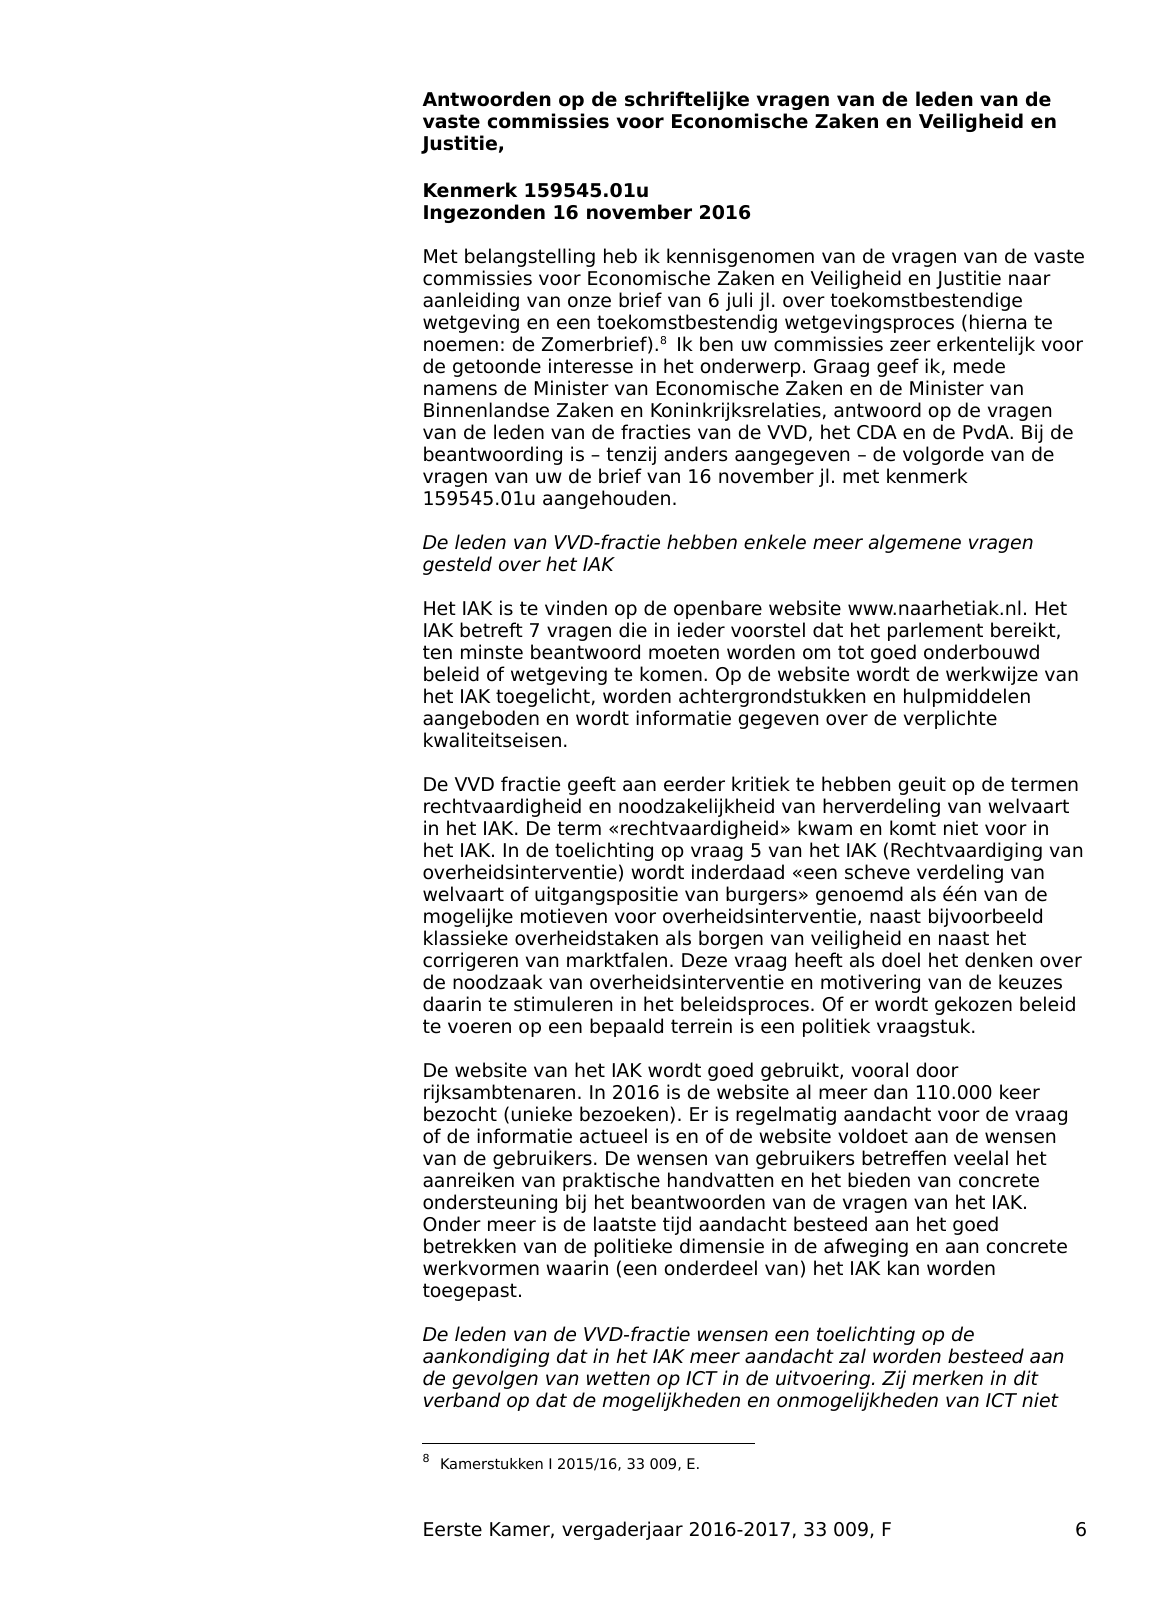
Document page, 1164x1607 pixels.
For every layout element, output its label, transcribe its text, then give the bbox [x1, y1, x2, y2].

subtitle Antwoorden op de schriftelijke vragen van de leden van de vaste commissies voor Economische Zaken en Veiligheid en Justitie, [422, 89, 1087, 155]
text Ingezonden 16 november 2016 [422, 202, 1087, 224]
text Met belangstelling heb ik kennisgenomen van de vragen van de vaste commissies voor Economische Zaken en Veiligheid en Justitie naar aanleiding van onze brief van 6 juli jl. over toekomstbestendige wetgeving en een toekomstbestendig wetgevingsproces (hierna te noemen: de Zomerbrief). Ik ben uw commissies zeer erkentelijk voor de getoonde interesse in het onderwerp. Graag geef ik, mede namens de Minister van Economische Zaken en de Minister van Binnenlandse Zaken en Koninkrijksrelaties, antwoord op de vragen van de leden van de fracties van de VVD, het CDA en de PvdA. Bij de beantwoording is – tenzij anders aangegeven – de volgorde van de vragen van uw de brief van 16 november jl. met kenmerk 159545.01u aangehouden. [422, 246, 1087, 510]
text Kenmerk 159545.01u [422, 180, 1087, 202]
text Kamerstukken I 2015/16, 33 009, E. [422, 1452, 1087, 1474]
text De leden van VVD-fractie hebben enkele meer algemene vragen gesteld over het IAK [422, 532, 1087, 576]
text Het IAK is te vinden op de openbare website www.naarhetiak.nl. Het IAK betreft 7 vragen die in ieder voorstel dat het parlement bereikt, ten minste beantwoord moeten worden om tot goed onderbouwd beleid of wetgeving te komen. Op de website wordt de werkwijze van het IAK toegelicht, worden achtergrondstukken en hulpmiddelen aangeboden en wordt informatie gegeven over de verplichte kwaliteitseisen. [422, 598, 1087, 752]
text De leden van de VVD-fractie wensen een toelichting op de aankondiging dat in het IAK meer aandacht zal worden besteed aan de gevolgen van wetten op ICT in de uitvoering. Zij merken in dit verband op dat de mogelijkheden en onmogelijkheden van ICT niet [422, 1324, 1087, 1412]
text De VVD fractie geeft aan eerder kritiek te hebben geuit op de termen rechtvaardigheid en noodzakelijkheid van herverdeling van welvaart in het IAK. De term «rechtvaardigheid» kwam en komt niet voor in het IAK. In de toelichting op vraag 5 van het IAK (Rechtvaardiging van overheidsinterventie) wordt inderdaad «een scheve verdeling van welvaart of uitgangspositie van burgers» genoemd als één van de mogelijke motieven voor overheidsinterventie, naast bijvoorbeeld klassieke overheidstaken als borgen van veiligheid en naast het corrigeren van marktfalen. Deze vraag heeft als doel het denken over de noodzaak van overheidsinterventie en motivering van de keuzes daarin te stimuleren in het beleidsproces. Of er wordt gekozen beleid te voeren op een bepaald terrein is een politiek vraagstuk. [422, 774, 1087, 1038]
text De website van het IAK wordt goed gebruikt, vooral door rijksambtenaren. In 2016 is de website al meer dan 110.000 keer bezocht (unieke bezoeken). Er is regelmatig aandacht voor de vraag of de informatie actueel is en of de website voldoet aan de wensen van de gebruikers. De wensen van gebruikers betreffen veelal het aanreiken van praktische handvatten en het bieden van concrete ondersteuning bij het beantwoorden van de vragen van het IAK. Onder meer is de laatste tijd aandacht besteed aan het goed betrekken van de politieke dimensie in de afweging en aan concrete werkvormen waarin (een onderdeel van) het IAK kan worden toegepast. [422, 1060, 1087, 1302]
